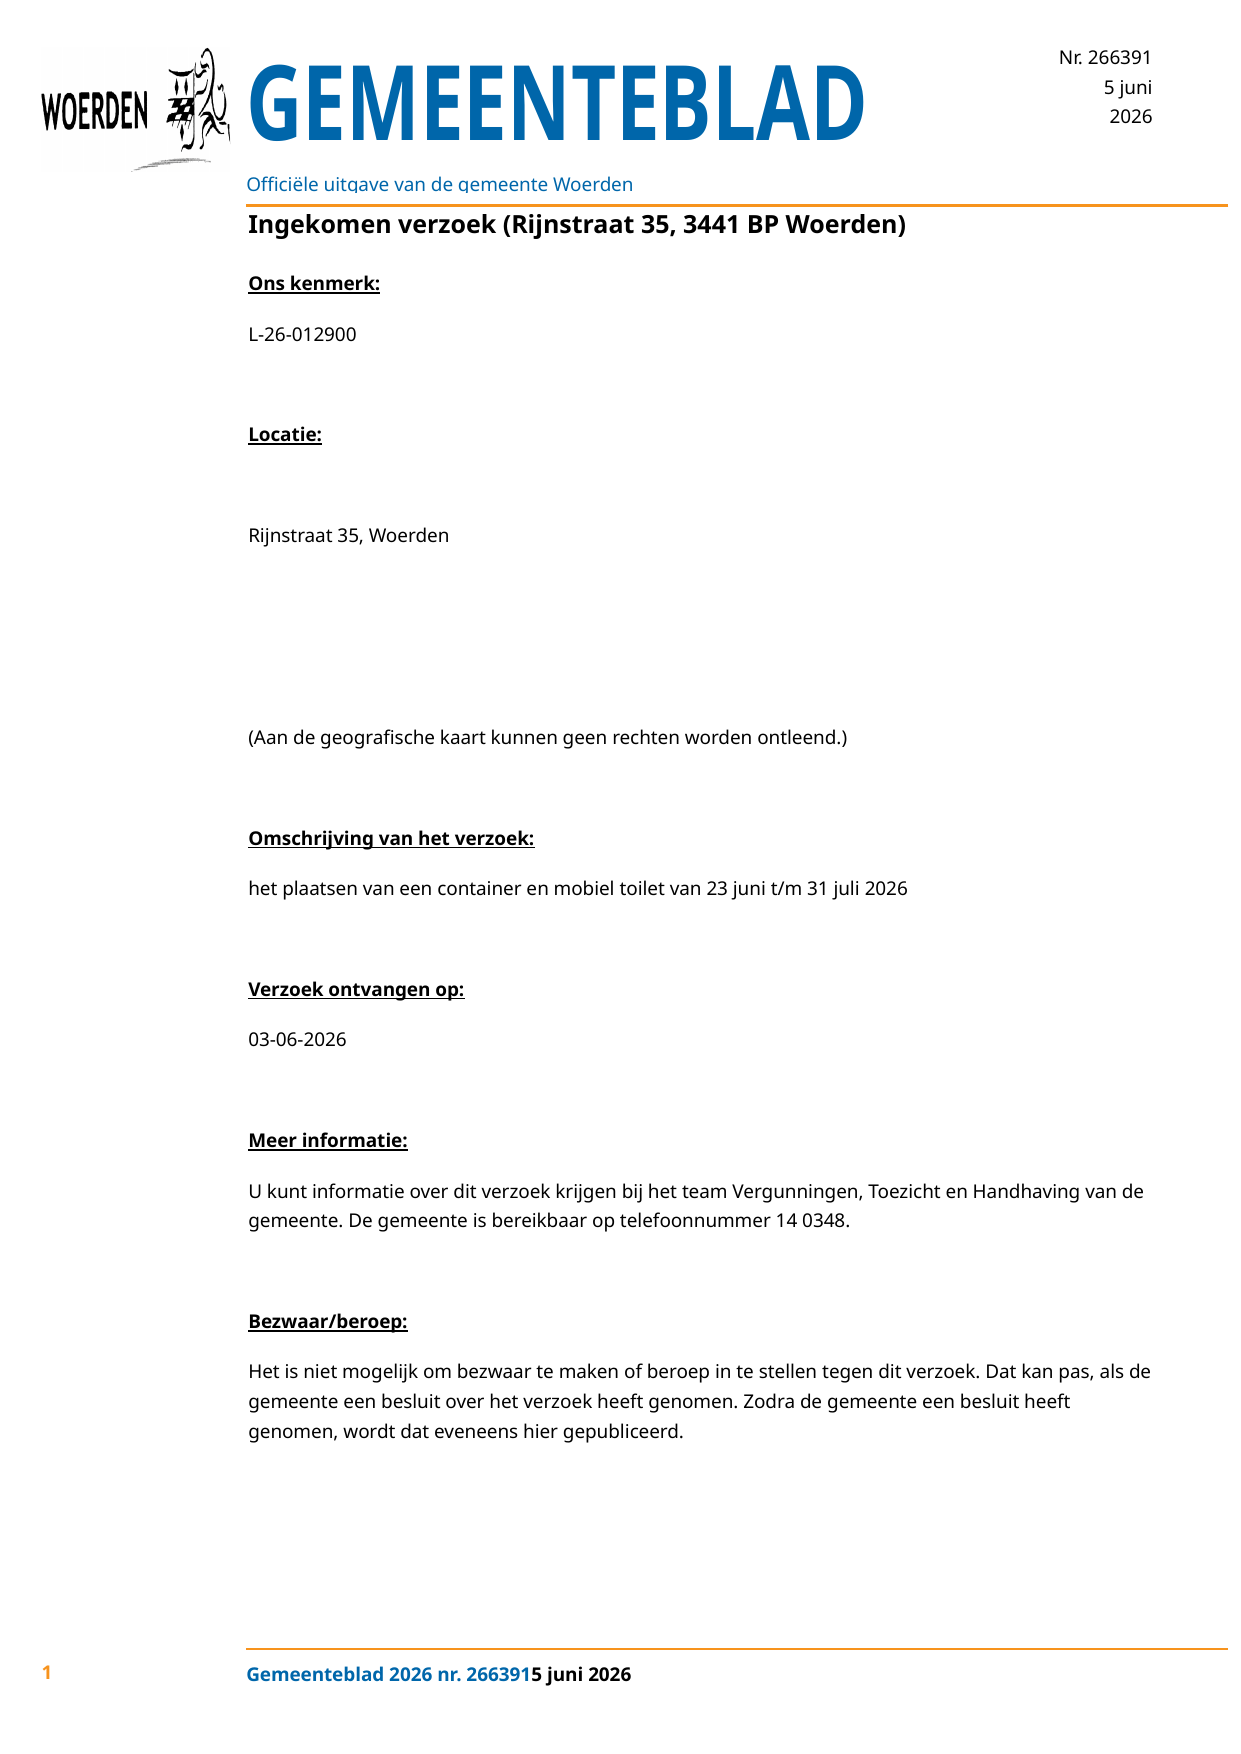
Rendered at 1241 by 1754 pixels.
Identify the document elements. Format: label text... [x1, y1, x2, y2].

text Rijnstraat 35, Woerden [248, 522, 1152, 548]
text Meer informatie: [248, 1127, 1152, 1153]
text Ingekomen verzoek (Rijnstraat 35, 3441 BP Woerden) [248, 207, 1152, 241]
text Locatie: [248, 422, 1152, 447]
picture [41, 47, 231, 172]
text 03-06-2026 [248, 1027, 1152, 1052]
text Het is niet mogelijk om bezwaar te maken of beroep in te stellen tegen dit verzoek. Dat kan pas, als de gemeente een besluit over het verzoek heeft genomen. Zodra de gemeente een besluit heeft genomen, wordt dat eveneens hier gepubliceerd. [248, 1359, 1152, 1443]
text Bezwaar/beroep: [248, 1308, 1152, 1334]
text U kunt informatie over dit verzoek krijgen bij het team Vergunningen, Toezicht en Handhaving van de gemeente. De gemeente is bereikbaar op telefoonnummer 14 0348. [248, 1178, 1152, 1233]
text (Aan de geografische kaart kunnen geen rechten worden ontleend.) [248, 724, 1152, 750]
text het plaatsen van een container en mobiel toilet van 23 juni t/m 31 juli 2026 [248, 875, 1152, 901]
text Omschrijving van het verzoek: [248, 825, 1152, 851]
text L-26-012900 [248, 321, 1152, 346]
text Verzoek ontvangen op: [248, 976, 1152, 1002]
text Ons kenmerk: [248, 270, 1152, 296]
